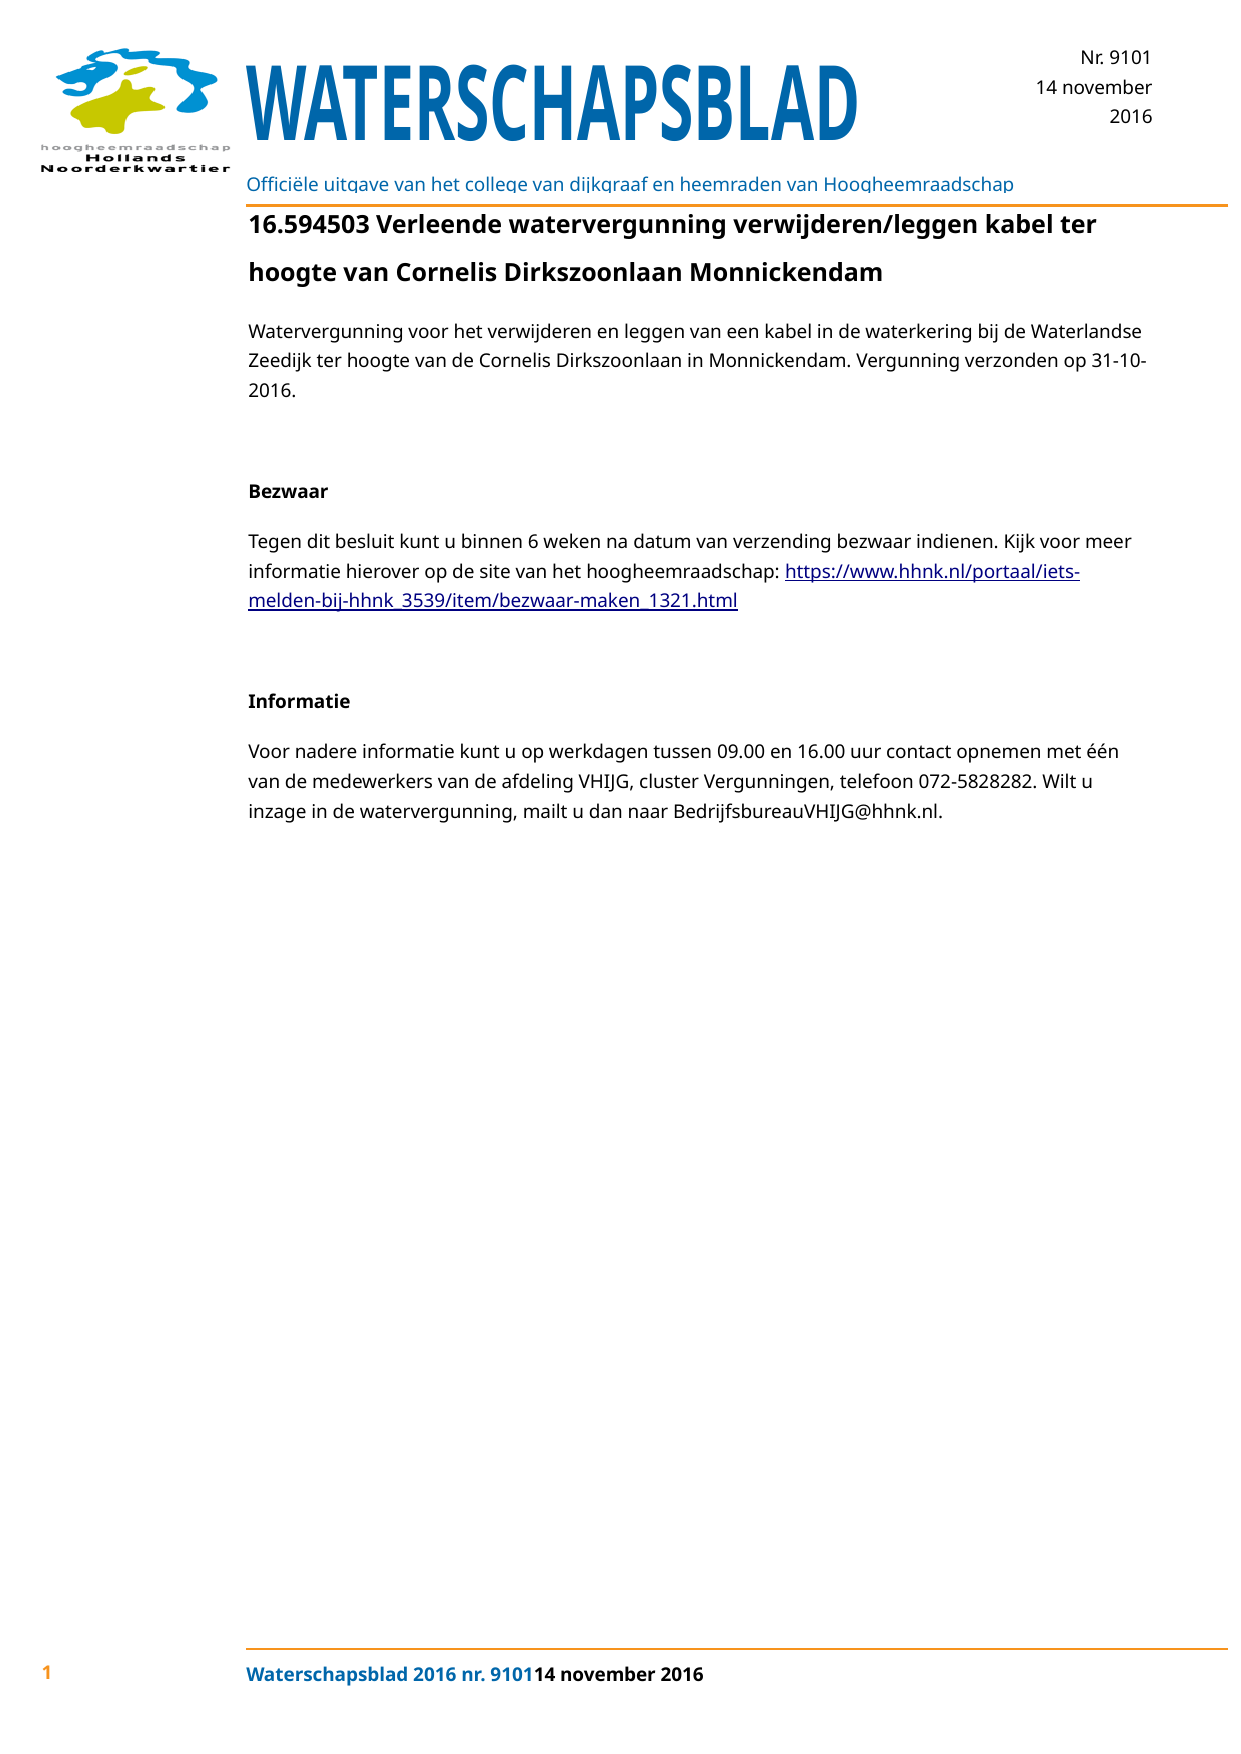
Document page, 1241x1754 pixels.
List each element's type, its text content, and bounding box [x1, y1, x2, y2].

text Bezwaar [248, 478, 1152, 504]
picture [41, 47, 231, 172]
text Watervergunning voor het verwijderen en leggen van een kabel in de waterkering bij de Waterlandse Zeedijk ter hoogte van de Cornelis Dirkszoonlaan in Monnickendam. Vergunning verzonden op 31-10-2016. [248, 318, 1152, 403]
text Tegen dit besluit kunt u binnen 6 weken na datum van verzending bezwaar indienen. Kijk voor meer informatie hierover op de site van het hoogheemraadschap: https://www.hhnk.nl/portaal/iets-melden-bij-hhnk_3539/item/bezwaar-maken_1321.html [248, 528, 1152, 613]
text Voor nadere informatie kunt u op werkdagen tussen 09.00 en 16.00 uur contact opnemen met één van de medewerkers van de afdeling VHIJG, cluster Vergunningen, telefoon 072-5828282. Wilt u inzage in de watervergunning, mailt u dan naar BedrijfsbureauVHIJG@hhnk.nl. [248, 739, 1152, 824]
text 16.594503 Verleende watervergunning verwijderen/leggen kabel ter hoogte van Cornelis Dirkszoonlaan Monnickendam [248, 207, 1152, 288]
text Informatie [248, 688, 1152, 714]
